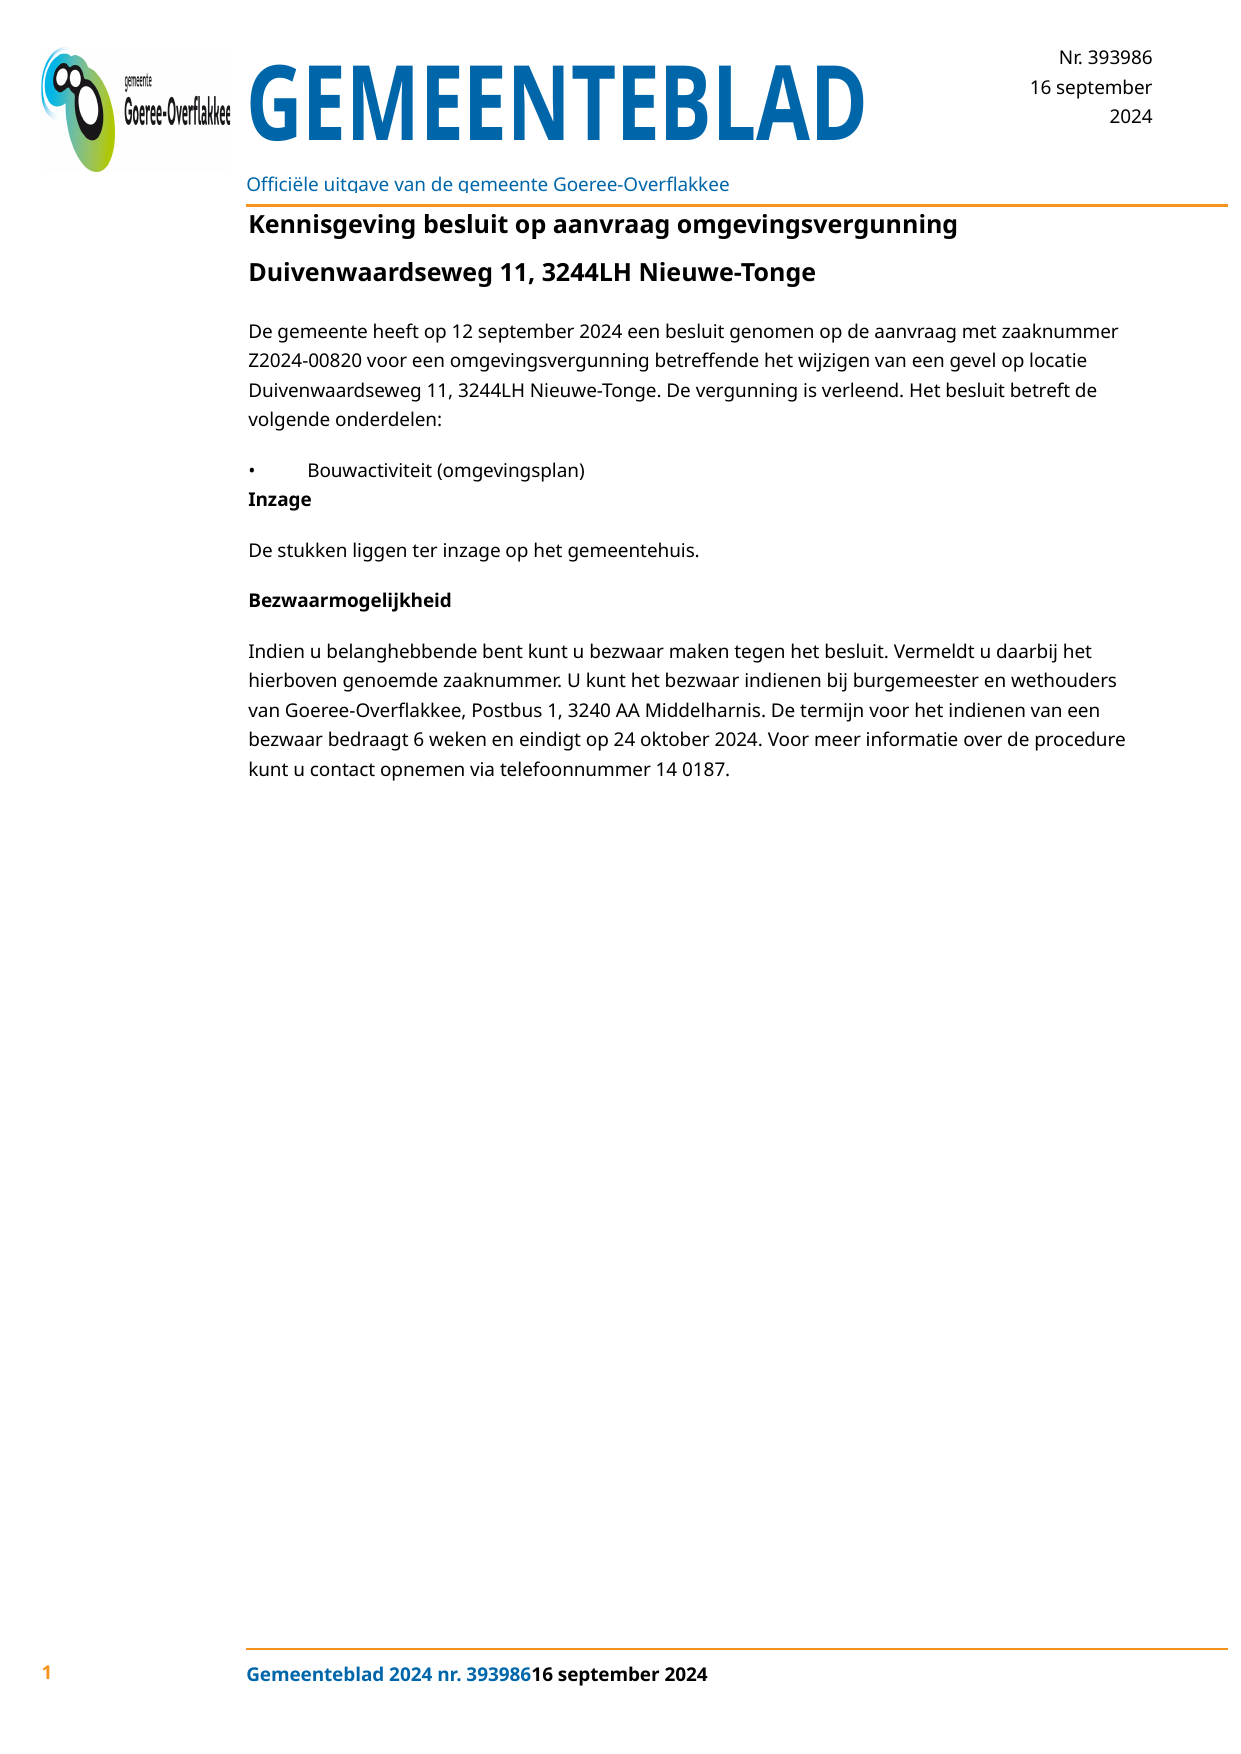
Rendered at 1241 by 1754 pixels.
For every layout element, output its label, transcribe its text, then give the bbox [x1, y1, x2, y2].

list Bouwactiviteit (omgevingsplan) [248, 457, 1152, 483]
picture [41, 47, 231, 172]
text Bezwaarmogelijkheid [248, 587, 1152, 613]
text Inzage [248, 487, 1152, 512]
text Indien u belanghebbende bent kunt u bezwaar maken tegen het besluit. Vermeldt u daarbij het hierboven genoemde zaaknummer. U kunt het bezwaar indienen bij burgemeester en wethouders van Goeree-Overflakkee, Postbus 1, 3240 AA Middelharnis. De termijn voor het indienen van een bezwaar bedraagt 6 weken en eindigt op 24 oktober 2024. Voor meer informatie over de procedure kunt u contact opnemen via telefoonnummer 14 0187. [248, 638, 1152, 782]
text De gemeente heeft op 12 september 2024 een besluit genomen op de aanvraag met zaaknummer Z2024-00820 voor een omgevingsvergunning betreffende het wijzigen van een gevel op locatie Duivenwaardseweg 11, 3244LH Nieuwe-Tonge. De vergunning is verleend. Het besluit betreft de volgende onderdelen: [248, 318, 1152, 432]
text Kennisgeving besluit op aanvraag omgevingsvergunning Duivenwaardseweg 11, 3244LH Nieuwe-Tonge [248, 207, 1152, 288]
text De stukken liggen ter inzage op het gemeentehuis. [248, 537, 1152, 563]
